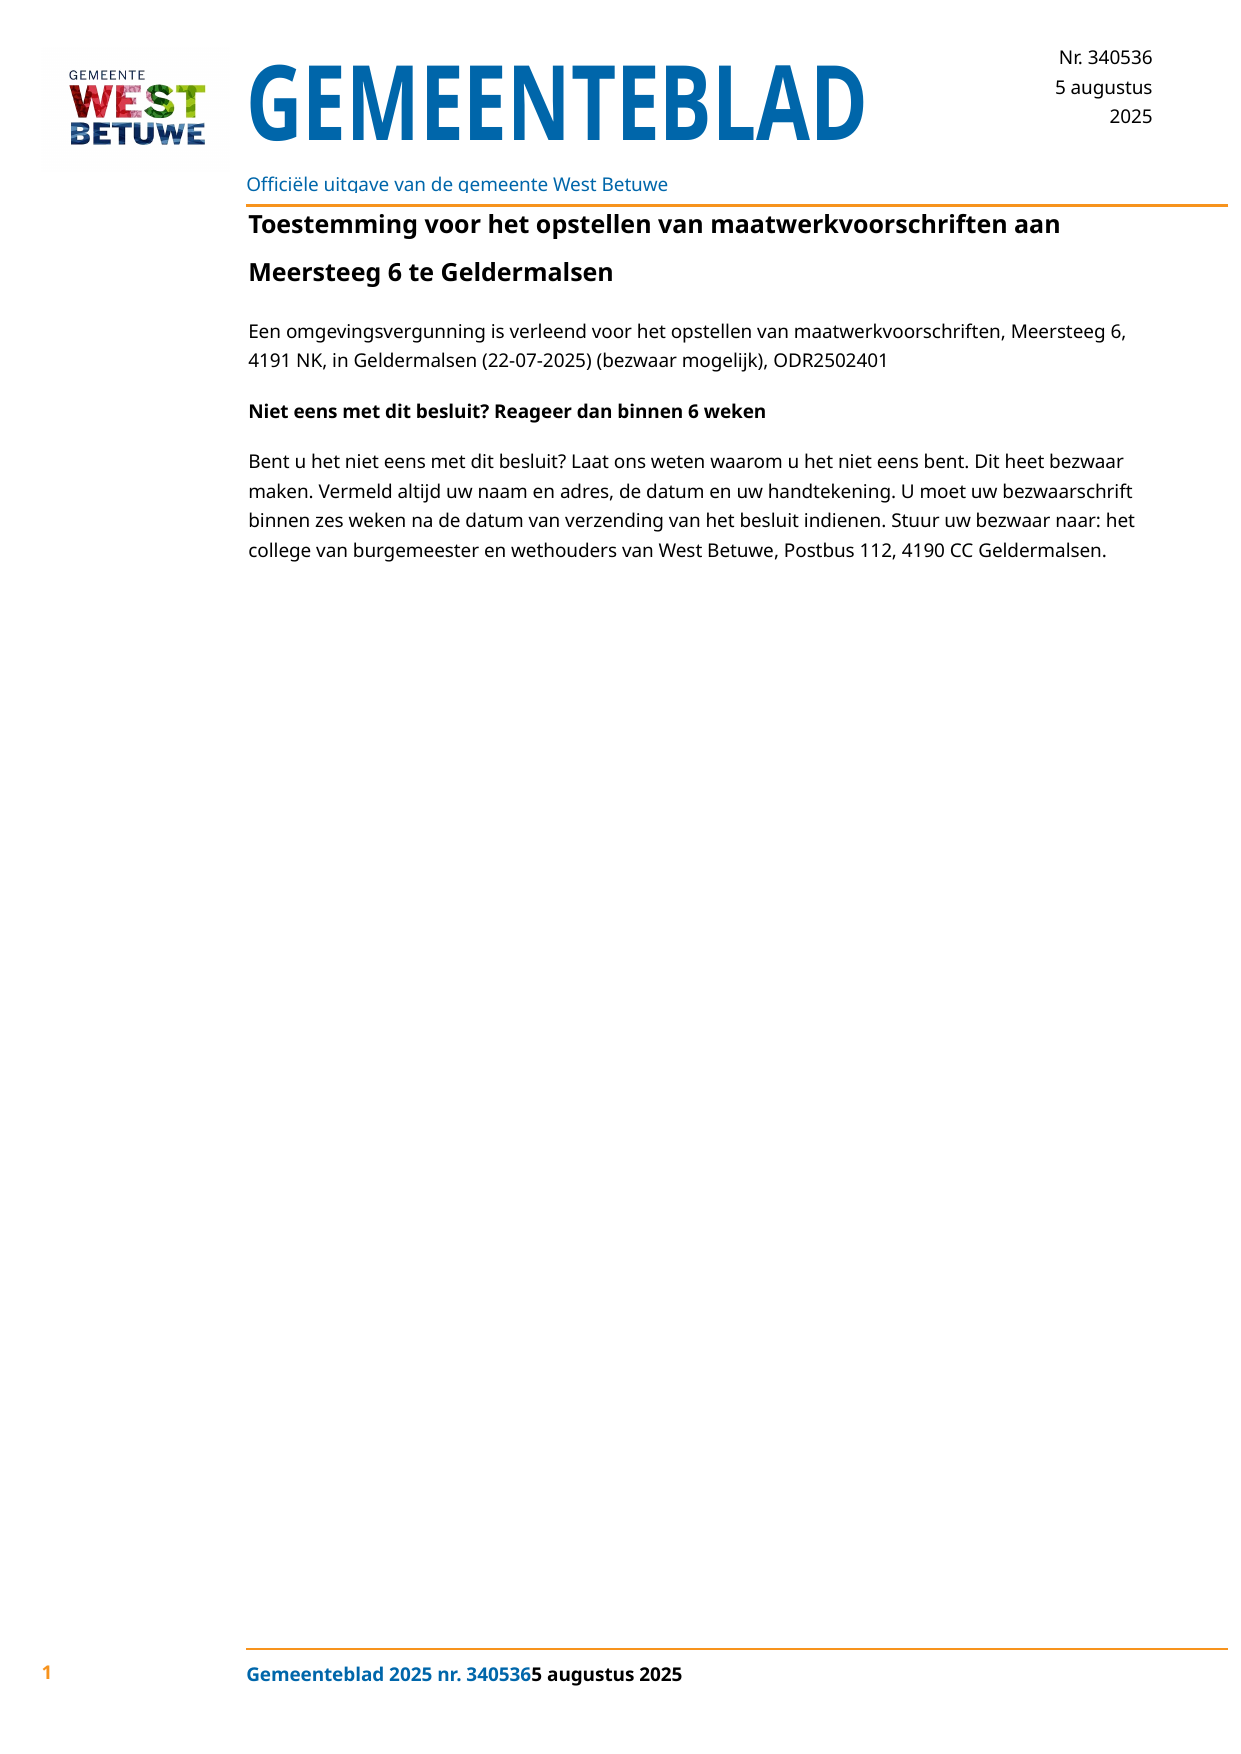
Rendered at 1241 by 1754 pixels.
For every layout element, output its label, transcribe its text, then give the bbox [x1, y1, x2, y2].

text Toestemming voor het opstellen van maatwerkvoorschriften aan Meersteeg 6 te Geldermalsen [248, 207, 1152, 288]
picture [41, 47, 231, 172]
text Bent u het niet eens met dit besluit? Laat ons weten waarom u het niet eens bent. Dit heet bezwaar maken. Vermeld altijd uw naam en adres, de datum en uw handtekening. U moet uw bezwaarschrift binnen zes weken na de datum van verzending van het besluit indienen. Stuur uw bezwaar naar: het college van burgemeester en wethouders van West Betuwe, Postbus 112, 4190 CC Geldermalsen. [248, 448, 1152, 563]
text Een omgevingsvergunning is verleend voor het opstellen van maatwerkvoorschriften, Meersteeg 6, 4191 NK, in Geldermalsen (22-07-2025) (bezwaar mogelijk), ODR2502401 [248, 318, 1152, 373]
text Niet eens met dit besluit? Reageer dan binnen 6 weken [248, 398, 1152, 424]
